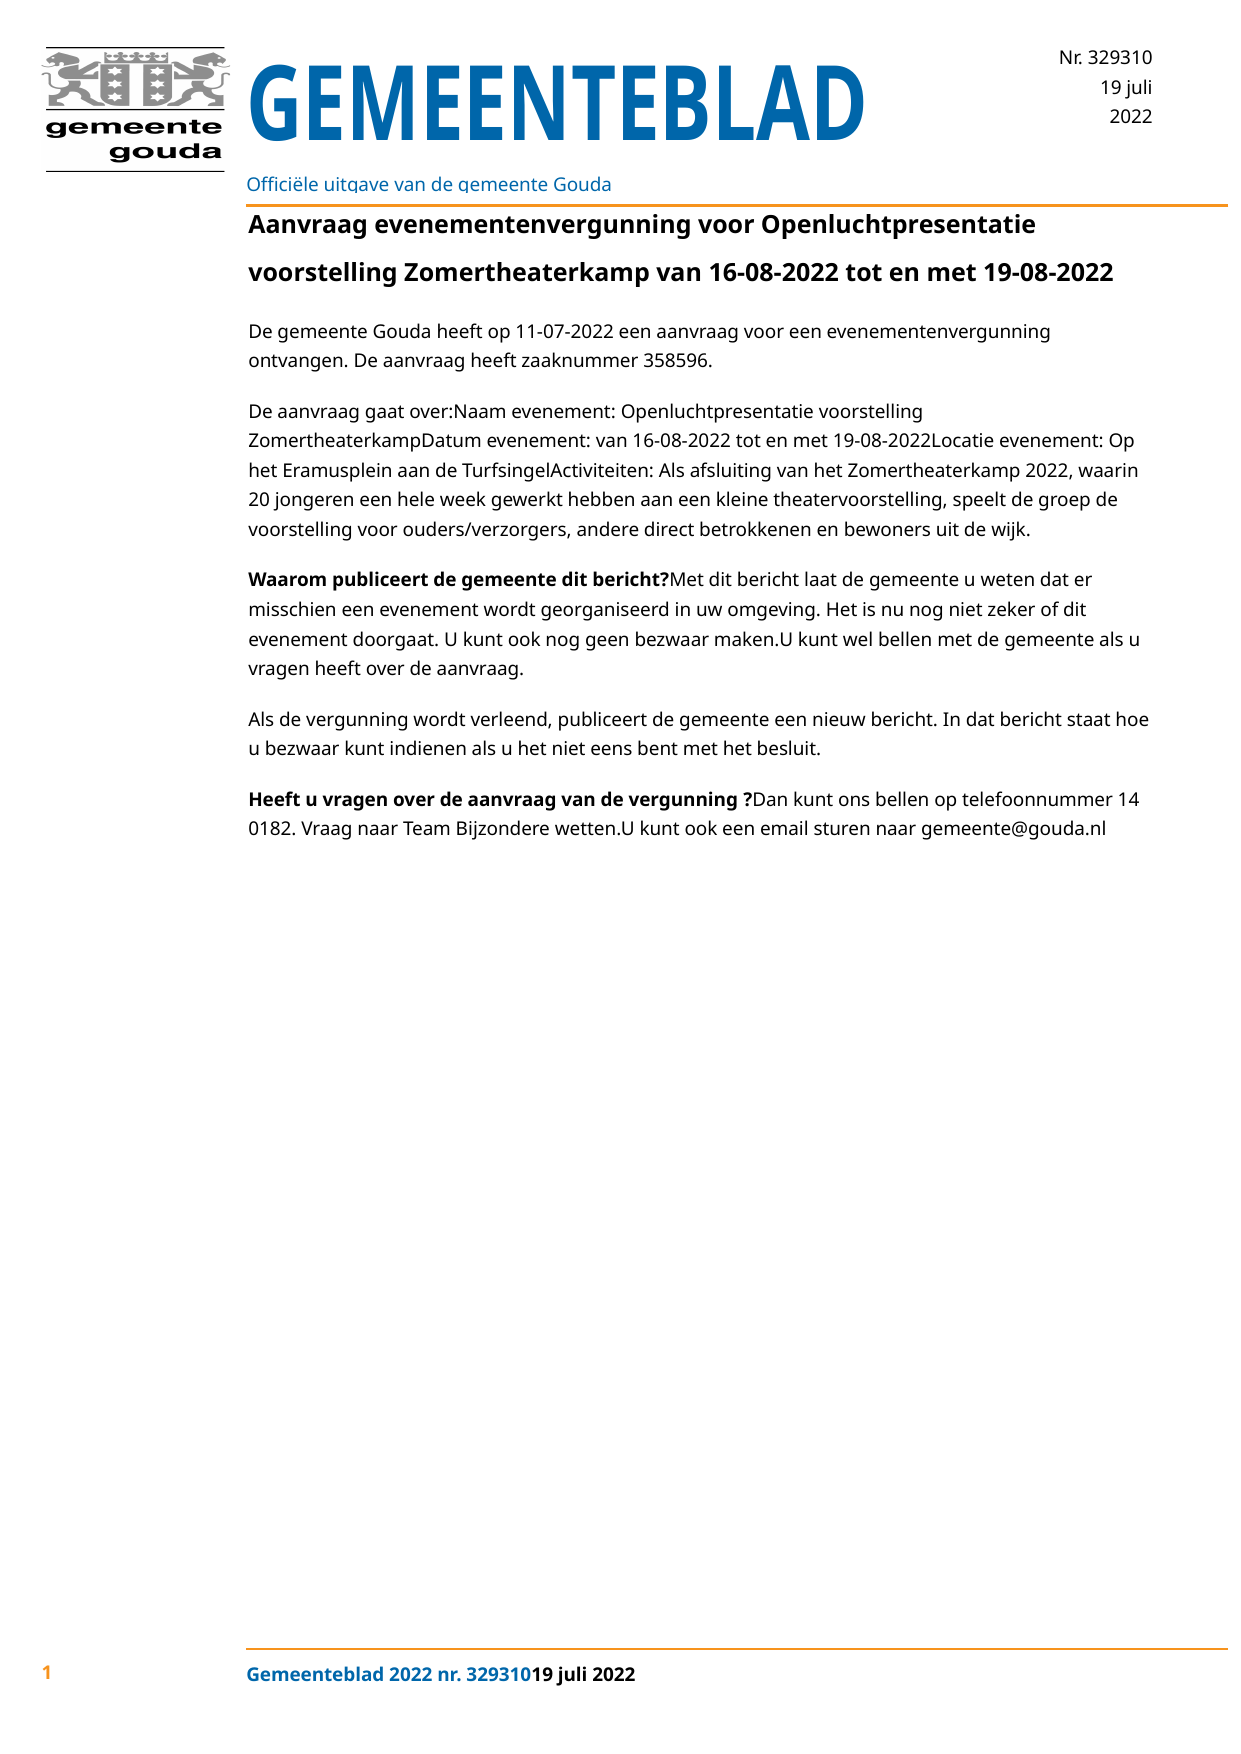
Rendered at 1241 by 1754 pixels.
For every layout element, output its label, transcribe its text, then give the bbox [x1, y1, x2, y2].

picture [41, 47, 231, 172]
text Aanvraag evenementenvergunning voor Openluchtpresentatie voorstelling Zomertheaterkamp van 16-08-2022 tot en met 19-08-2022 [248, 207, 1152, 288]
text Als de vergunning wordt verleend, publiceert de gemeente een nieuw bericht. In dat bericht staat hoe u bezwaar kunt indienen als u het niet eens bent met het besluit. [248, 706, 1152, 761]
text De aanvraag gaat over:Naam evenement: Openluchtpresentatie voorstelling ZomertheaterkampDatum evenement: van 16-08-2022 tot en met 19-08-2022Locatie evenement: Op het Eramusplein aan de TurfsingelActiviteiten: Als afsluiting van het Zomertheaterkamp 2022, waarin 20 jongeren een hele week gewerkt hebben aan een kleine theatervoorstelling, speelt de groep de voorstelling voor ouders/verzorgers, andere direct betrokkenen en bewoners uit de wijk. [248, 398, 1152, 542]
text Heeft u vragen over de aanvraag van de vergunning ?Dan kunt ons bellen op telefoonnummer 14 0182. Vraag naar Team Bijzondere wetten.U kunt ook een email sturen naar gemeente@gouda.nl [248, 786, 1152, 841]
text Waarom publiceert de gemeente dit bericht?Met dit bericht laat de gemeente u weten dat er misschien een evenement wordt georganiseerd in uw omgeving. Het is nu nog niet zeker of dit evenement doorgaat. U kunt ook nog geen bezwaar maken.U kunt wel bellen met de gemeente als u vragen heeft over de aanvraag. [248, 567, 1152, 681]
text De gemeente Gouda heeft op 11-07-2022 een aanvraag voor een evenementenvergunning ontvangen. De aanvraag heeft zaaknummer 358596. [248, 318, 1152, 373]
